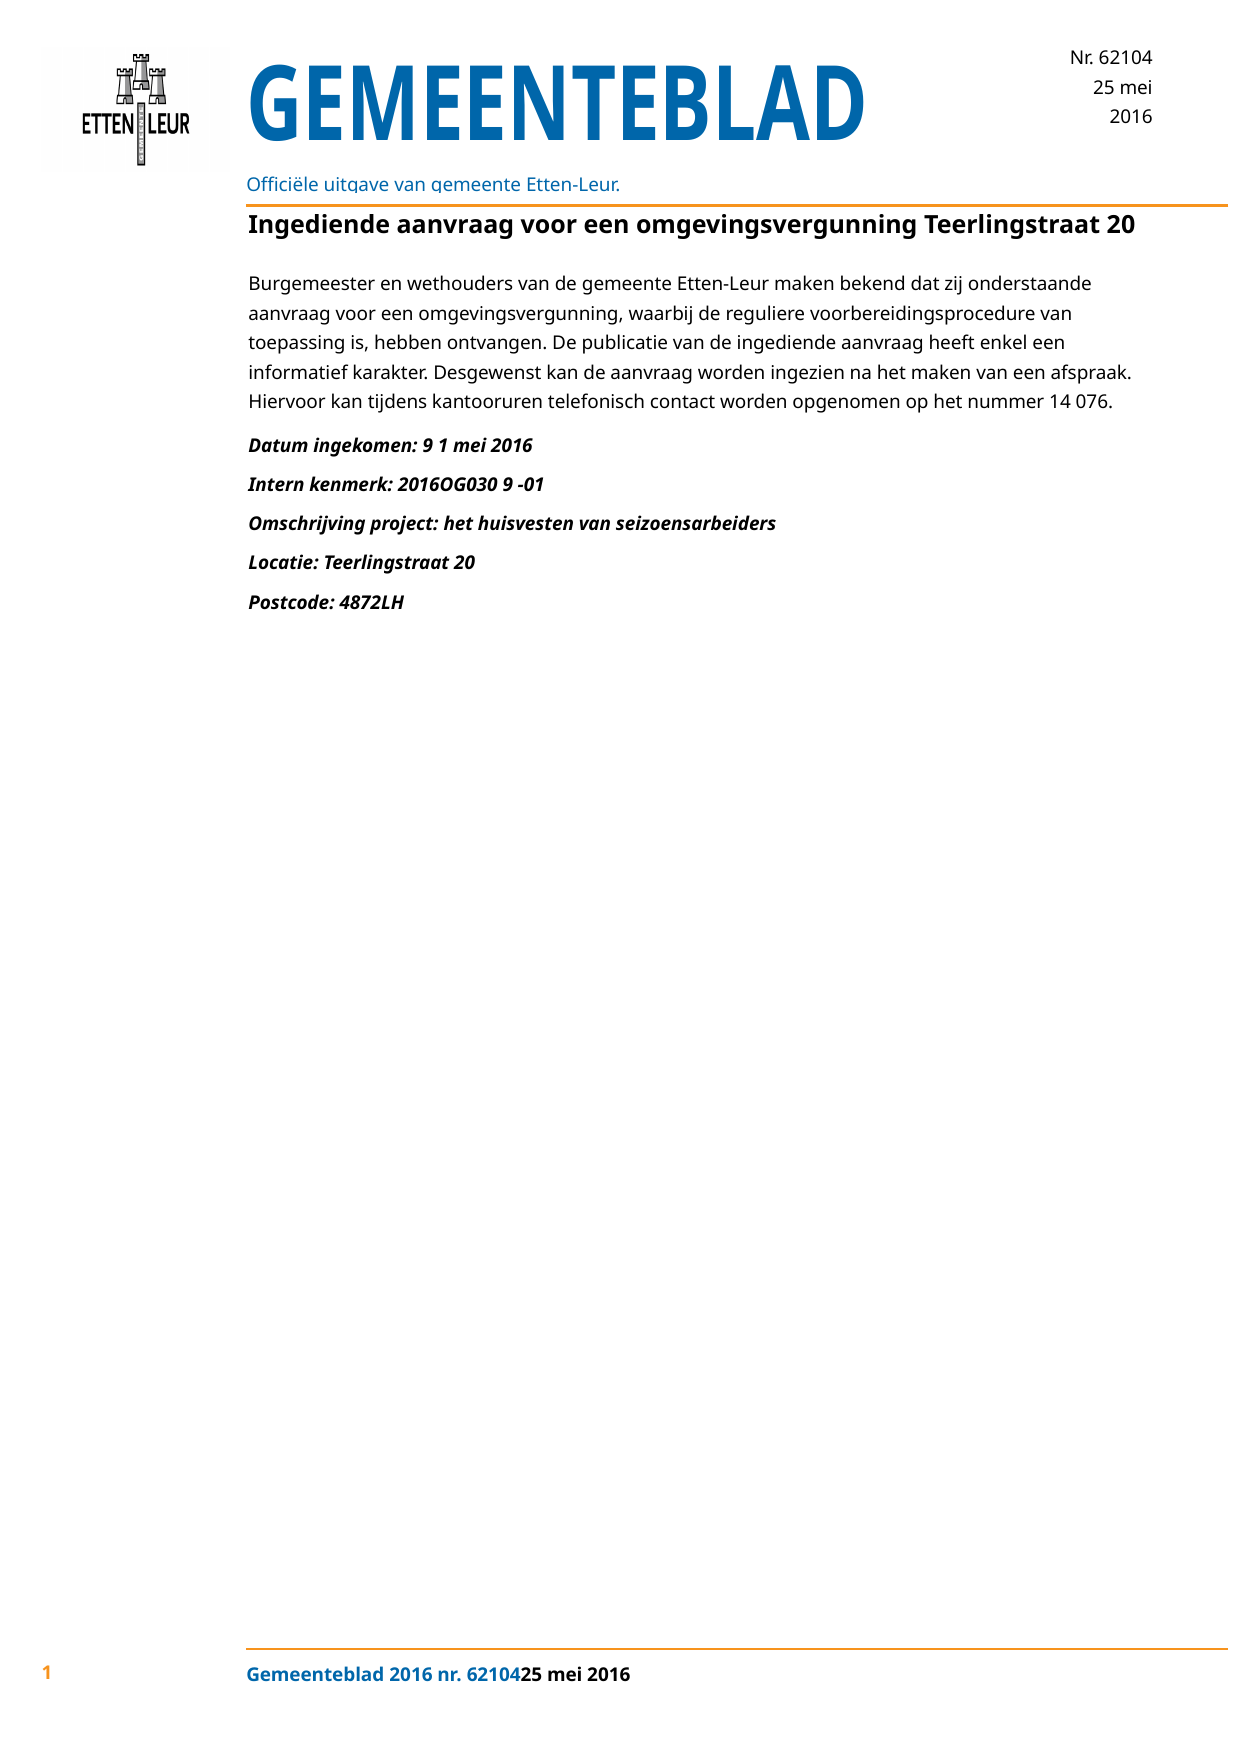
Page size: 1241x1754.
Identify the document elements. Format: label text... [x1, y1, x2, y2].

text Postcode: 4872LH [248, 589, 1152, 614]
text Locatie: Teerlingstraat 20 [248, 549, 1152, 575]
text Intern kenmerk: 2016OG030 9 -01 [248, 471, 1152, 497]
text Omschrijving project: het huisvesten van seizoensarbeiders [248, 510, 1152, 536]
picture [41, 47, 231, 172]
text Datum ingekomen: 9 1 mei 2016 [248, 432, 1152, 457]
text Burgemeester en wethouders van de gemeente Etten-Leur maken bekend dat zij onderstaande aanvraag voor een omgevingsvergunning, waarbij de reguliere voorbereidingsprocedure van toepassing is, hebben ontvangen. De publicatie van de ingediende aanvraag heeft enkel een informatief karakter. Desgewenst kan de aanvraag worden ingezien na het maken van een afspraak. Hiervoor kan tijdens kantooruren telefonisch contact worden opgenomen op het nummer 14 076. [248, 270, 1152, 414]
text Ingediende aanvraag voor een omgevingsvergunning Teerlingstraat 20 [248, 207, 1152, 241]
